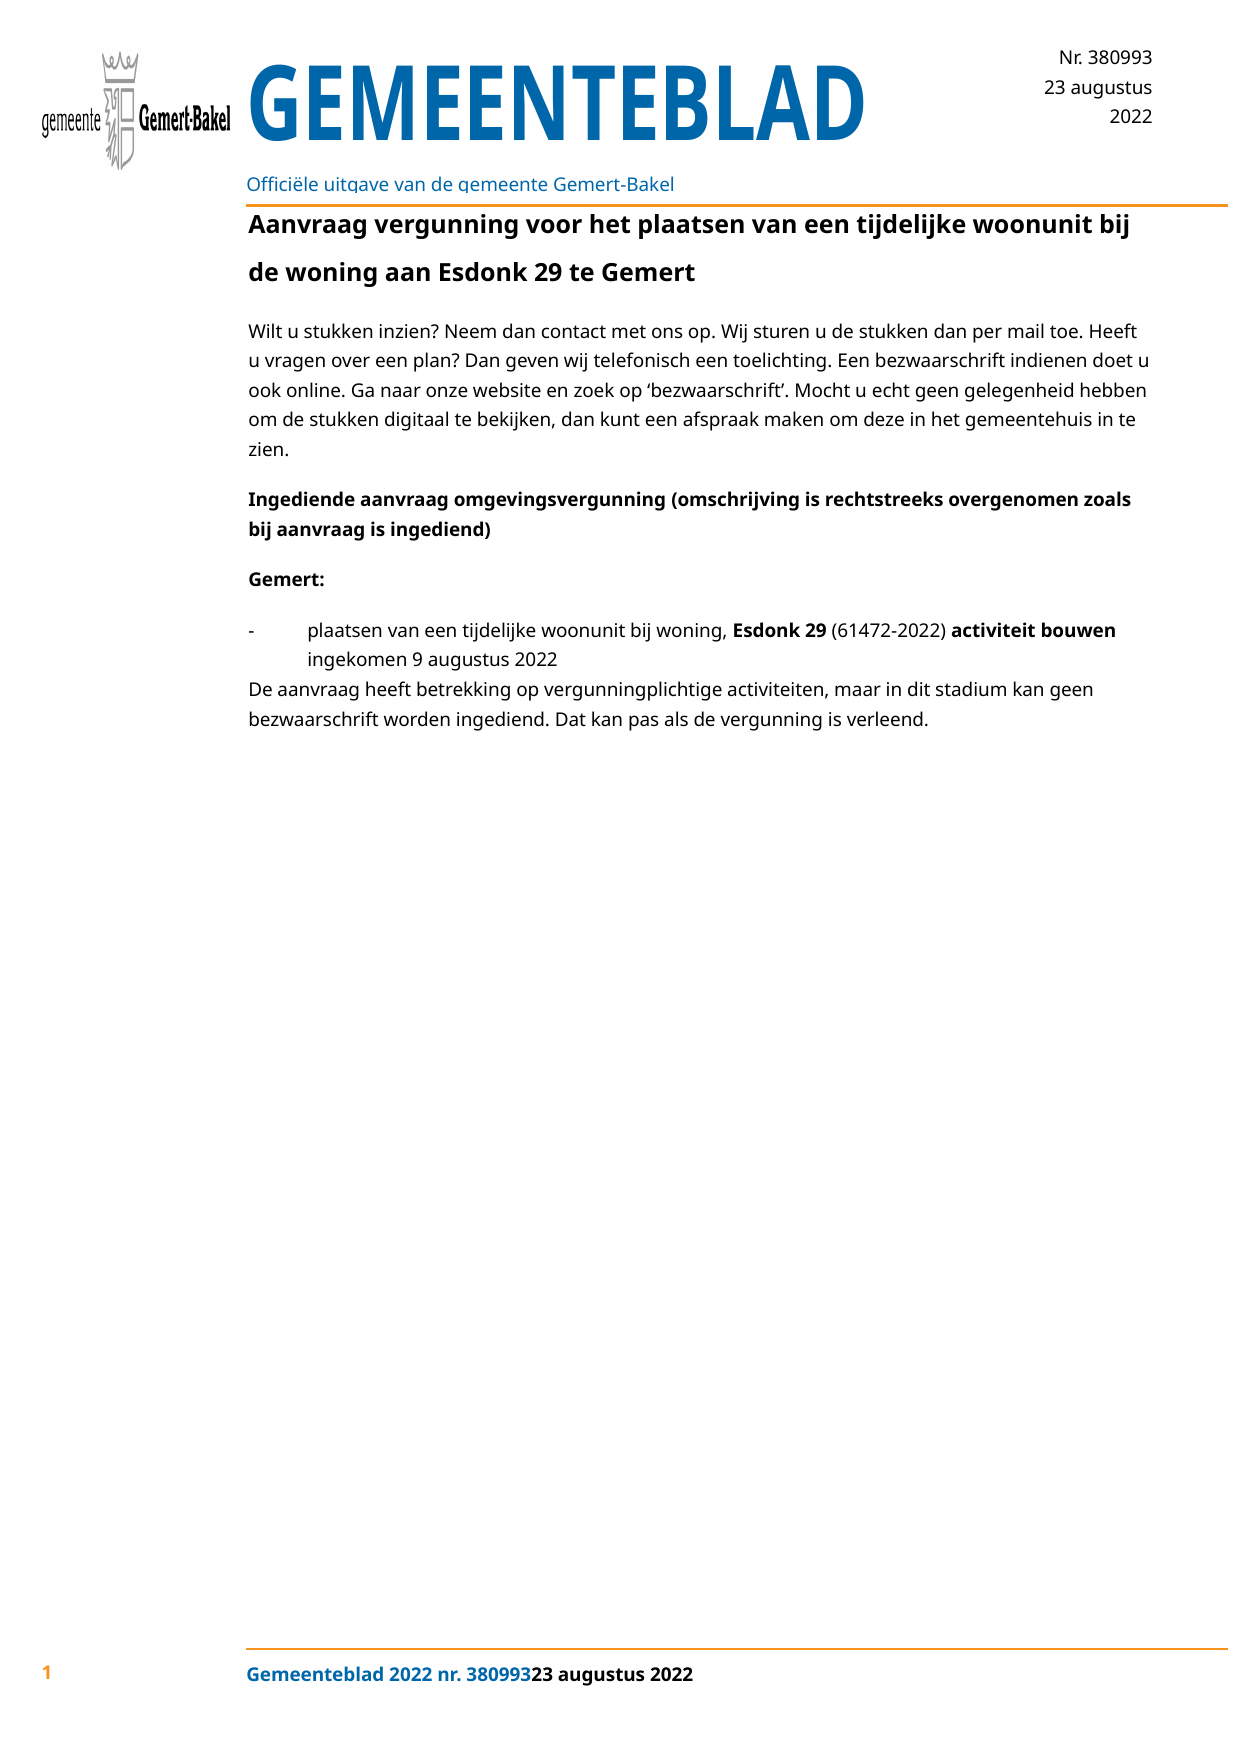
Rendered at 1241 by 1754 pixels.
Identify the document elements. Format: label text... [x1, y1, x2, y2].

text Aanvraag vergunning voor het plaatsen van een tijdelijke woonunit bij de woning aan Esdonk 29 te Gemert [248, 207, 1152, 288]
text Ingediende aanvraag omgevingsvergunning (omschrijving is rechtstreeks overgenomen zoals bij aanvraag is ingediend) [248, 487, 1152, 542]
text Wilt u stukken inzien? Neem dan contact met ons op. Wij sturen u de stukken dan per mail toe. Heeft u vragen over een plan? Dan geven wij telefonisch een toelichting. Een bezwaarschrift indienen doet u ook online. Ga naar onze website en zoek op ‘bezwaarschrift’. Mocht u echt geen gelegenheid hebben om de stukken digitaal te bekijken, dan kunt een afspraak maken om deze in het gemeentehuis in te zien. [248, 318, 1152, 462]
picture [41, 47, 231, 172]
list plaatsen van een tijdelijke woonunit bij woning, Esdonk 29 (61472-2022) activiteit bouwen ingekomen 9 augustus 2022 [248, 617, 1152, 672]
text Gemert: [248, 567, 1152, 592]
text De aanvraag heeft betrekking op vergunningplichtige activiteiten, maar in dit stadium kan geen bezwaarschrift worden ingediend. Dat kan pas als de vergunning is verleend. [248, 676, 1152, 732]
